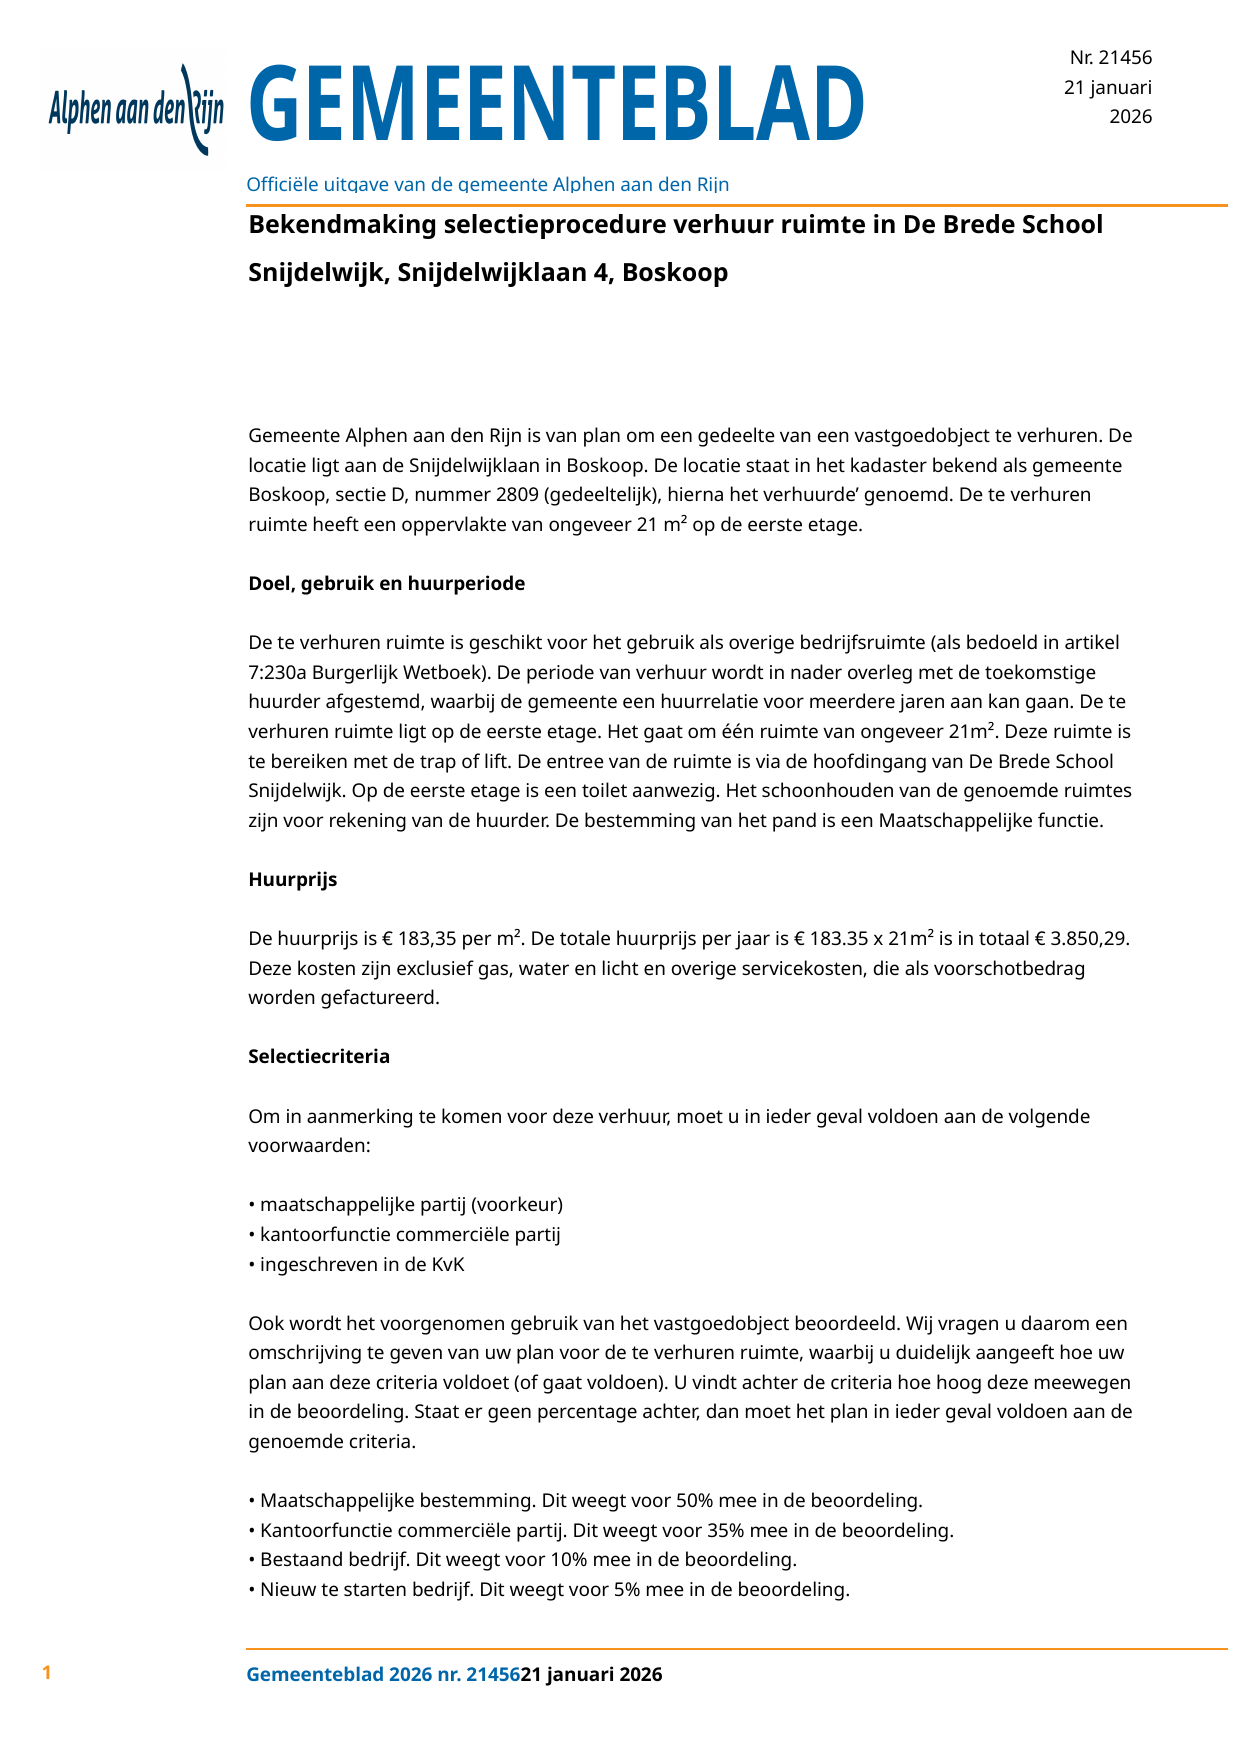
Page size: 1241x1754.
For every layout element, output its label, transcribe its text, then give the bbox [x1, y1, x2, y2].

text Ook wordt het voorgenomen gebruik van het vastgoedobject beoordeeld. Wij vragen u daarom een omschrijving te geven van uw plan voor de te verhuren ruimte, waarbij u duidelijk aangeeft hoe uw plan aan deze criteria voldoet (of gaat voldoen). U vindt achter de criteria hoe hoog deze meewegen in de beoordeling. Staat er geen percentage achter, dan moet het plan in ieder geval voldoen aan de genoemde criteria. [248, 1310, 1152, 1454]
text Gemeente Alphen aan den Rijn is van plan om een gedeelte van een vastgoedobject te verhuren. De locatie ligt aan de Snijdelwijklaan in Boskoop. De locatie staat in het kadaster bekend als gemeente Boskoop, sectie D, nummer 2809 (gedeeltelijk), hierna het verhuurde’ genoemd. De te verhuren ruimte heeft een oppervlakte van ongeveer 21 m² op de eerste etage. [248, 422, 1152, 537]
text Huurprijs [248, 866, 1152, 892]
text De te verhuren ruimte is geschikt voor het gebruik als overige bedrijfsruimte (als bedoeld in artikel 7:230a Burgerlijk Wetboek). De periode van verhuur wordt in nader overleg met de toekomstige huurder afgestemd, waarbij de gemeente een huurrelatie voor meerdere jaren aan kan gaan. De te verhuren ruimte ligt op de eerste etage. Het gaat om één ruimte van ongeveer 21m². Deze ruimte is te bereiken met de trap of lift. De entree van de ruimte is via de hoofdingang van De Brede School Snijdelwijk. Op de eerste etage is een toilet aanwezig. Het schoonhouden van de genoemde ruimtes zijn voor rekening van de huurder. De bestemming van het pand is een Maatschappelijke functie. [248, 629, 1152, 833]
text Bekendmaking selectieprocedure verhuur ruimte in De Brede School Snijdelwijk, Snijdelwijklaan 4, Boskoop [248, 207, 1152, 288]
text • kantoorfunctie commerciële partij [248, 1221, 1152, 1247]
text • Bestaand bedrijf. Dit weegt voor 10% mee in de beoordeling. [248, 1547, 1152, 1572]
text Doel, gebruik en huurperiode [248, 570, 1152, 596]
text Om in aanmerking te komen voor deze verhuur, moet u in ieder geval voldoen aan de volgende voorwaarden: [248, 1103, 1152, 1158]
text • Maatschappelijke bestemming. Dit weegt voor 50% mee in de beoordeling. [248, 1487, 1152, 1513]
text Selectiecriteria [248, 1044, 1152, 1069]
text • maatschappelijke partij (voorkeur) [248, 1192, 1152, 1217]
text • Kantoorfunctie commerciële partij. Dit weegt voor 35% mee in de beoordeling. [248, 1517, 1152, 1543]
text • Nieuw te starten bedrijf. Dit weegt voor 5% mee in de beoordeling. [248, 1576, 1152, 1602]
picture [41, 47, 231, 172]
text • ingeschreven in de KvK [248, 1251, 1152, 1277]
text De huurprijs is € 183,35 per m². De totale huurprijs per jaar is € 183.35 x 21m² is in totaal € 3.850,29. Deze kosten zijn exclusief gas, water en licht en overige servicekosten, die als voorschotbedrag worden gefactureerd. [248, 925, 1152, 1010]
